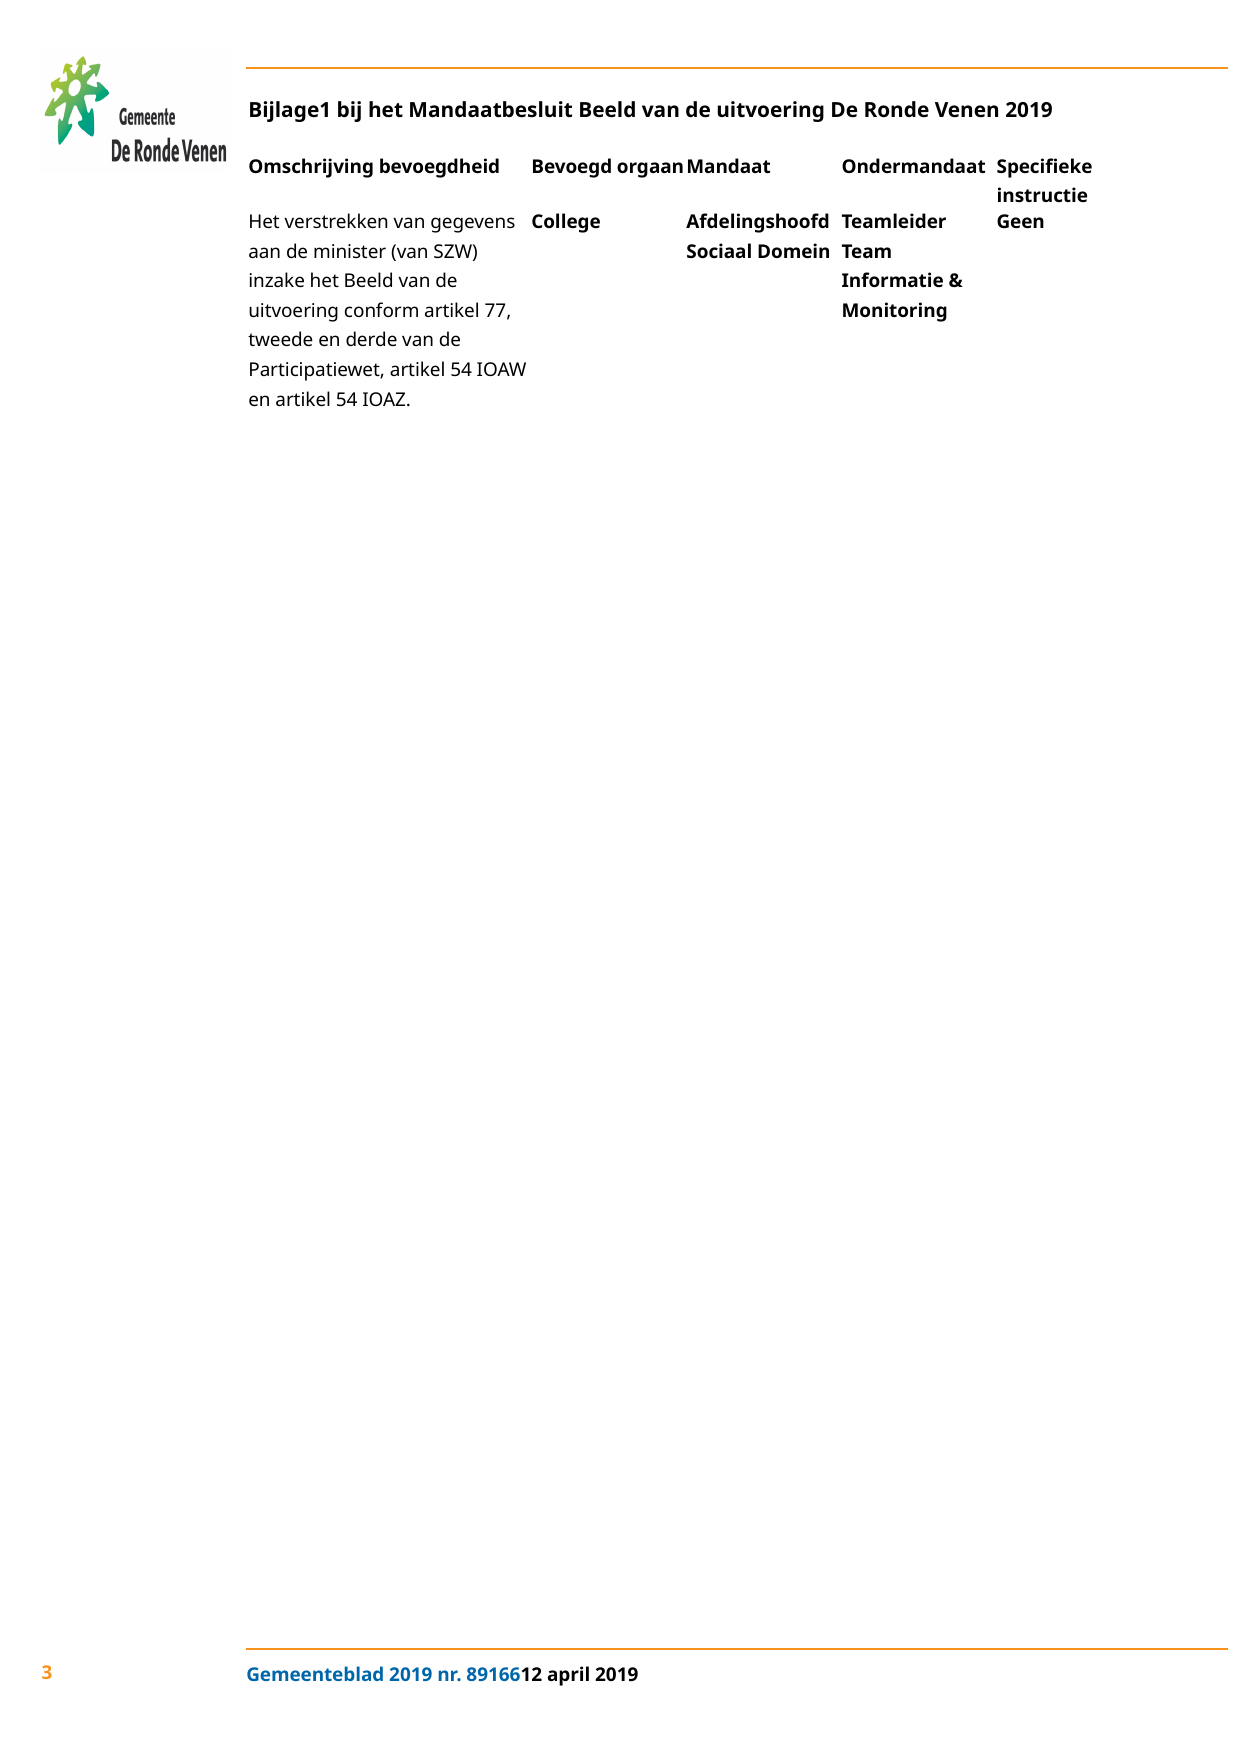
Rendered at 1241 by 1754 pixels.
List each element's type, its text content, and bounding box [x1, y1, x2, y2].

table_header Bevoegd orgaan [531, 153, 686, 208]
picture [41, 47, 231, 172]
table_header Omschrijving bevoegdheid [248, 153, 531, 208]
table_cell Geen [996, 208, 1152, 412]
table_header Specifieke instructie [996, 153, 1152, 208]
table_cell Teamleider Team Informatie & Monitoring [841, 208, 996, 412]
text Bijlage1 bij het Mandaatbesluit Beeld van de uitvoering De Ronde Venen 2019 [248, 95, 1152, 123]
table_cell Afdelingshoofd Sociaal Domein [686, 208, 841, 412]
table_header Mandaat [686, 153, 841, 208]
table_header Ondermandaat [841, 153, 996, 208]
table_cell College [531, 208, 686, 412]
table_cell Het verstrekken van gegevens aan de minister (van SZW) inzake het Beeld van de uitvoering conform artikel 77, tweede en derde van de Participatiewet, artikel 54 IOAW en artikel 54 IOAZ. [248, 208, 531, 412]
